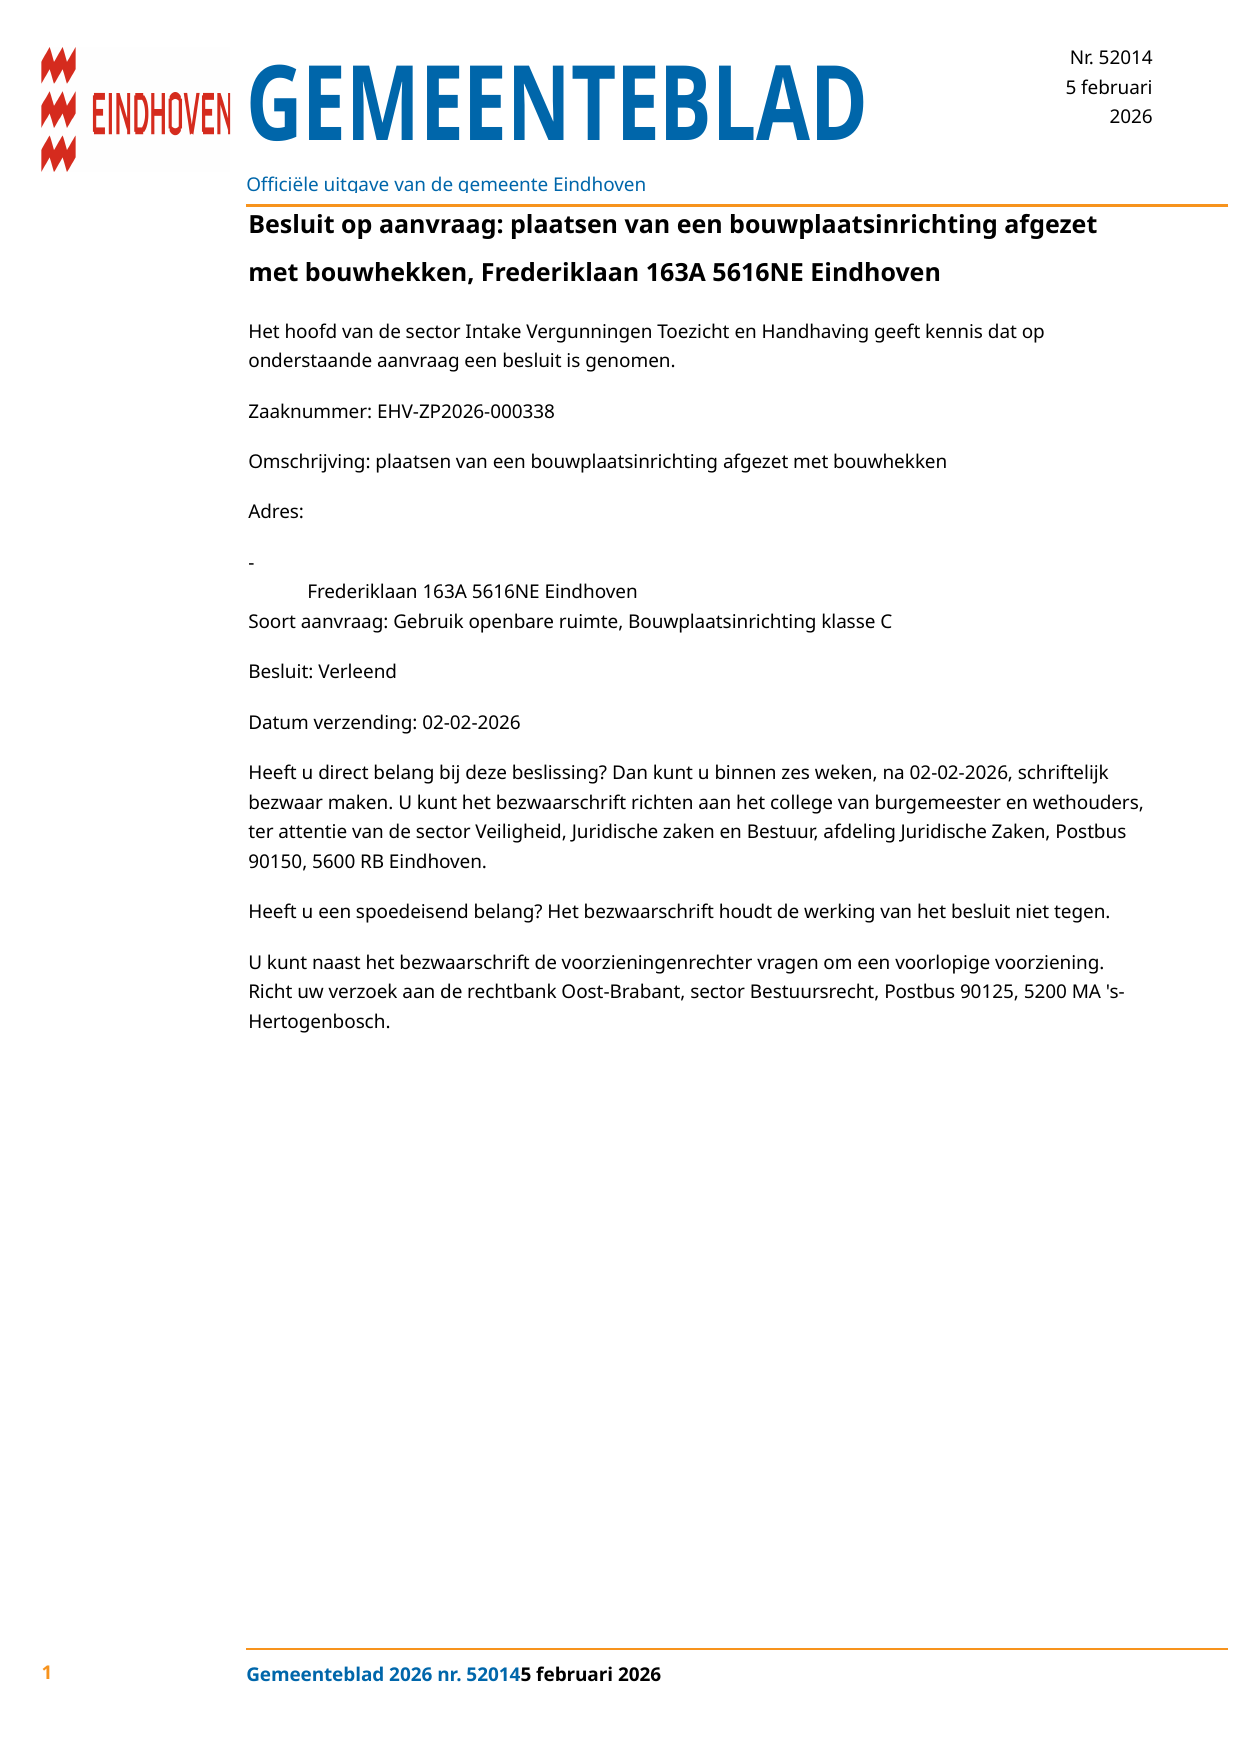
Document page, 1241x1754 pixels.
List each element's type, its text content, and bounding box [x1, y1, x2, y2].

text Omschrijving: plaatsen van een bouwplaatsinrichting afgezet met bouwhekken [248, 448, 1152, 474]
text Zaaknummer: EHV-ZP2026-000338 [248, 398, 1152, 424]
text Soort aanvraag: Gebruik openbare ruimte, Bouwplaatsinrichting klasse C [248, 608, 1152, 634]
text Het hoofd van de sector Intake Vergunningen Toezicht en Handhaving geeft kennis dat op onderstaande aanvraag een besluit is genomen. [248, 318, 1152, 373]
text Heeft u een spoedeisend belang? Het bezwaarschrift houdt de werking van het besluit niet tegen. [248, 899, 1152, 924]
text U kunt naast het bezwaarschrift de voorzieningenrechter vragen om een voorlopige voorziening. Richt uw verzoek aan de rechtbank Oost-Brabant, sector Bestuursrecht, Postbus 90125, 5200 MA 's-Hertogenbosch. [248, 949, 1152, 1034]
text Besluit: Verleend [248, 659, 1152, 684]
text Besluit op aanvraag: plaatsen van een bouwplaatsinrichting afgezet met bouwhekken, Frederiklaan 163A 5616NE Eindhoven [248, 207, 1152, 288]
text Heeft u direct belang bij deze beslissing? Dan kunt u binnen zes weken, na 02-02-2026, schriftelijk bezwaar maken. U kunt het bezwaarschrift richten aan het college van burgemeester en wethouders, ter attentie van de sector Veiligheid, Juridische zaken en Bestuur, afdeling Juridische Zaken, Postbus 90150, 5600 RB Eindhoven. [248, 759, 1152, 874]
picture [41, 47, 231, 172]
text Datum verzending: 02-02-2026 [248, 709, 1152, 735]
list Frederiklaan 163A 5616NE Eindhoven [248, 579, 1152, 604]
text Adres: [248, 499, 1152, 524]
